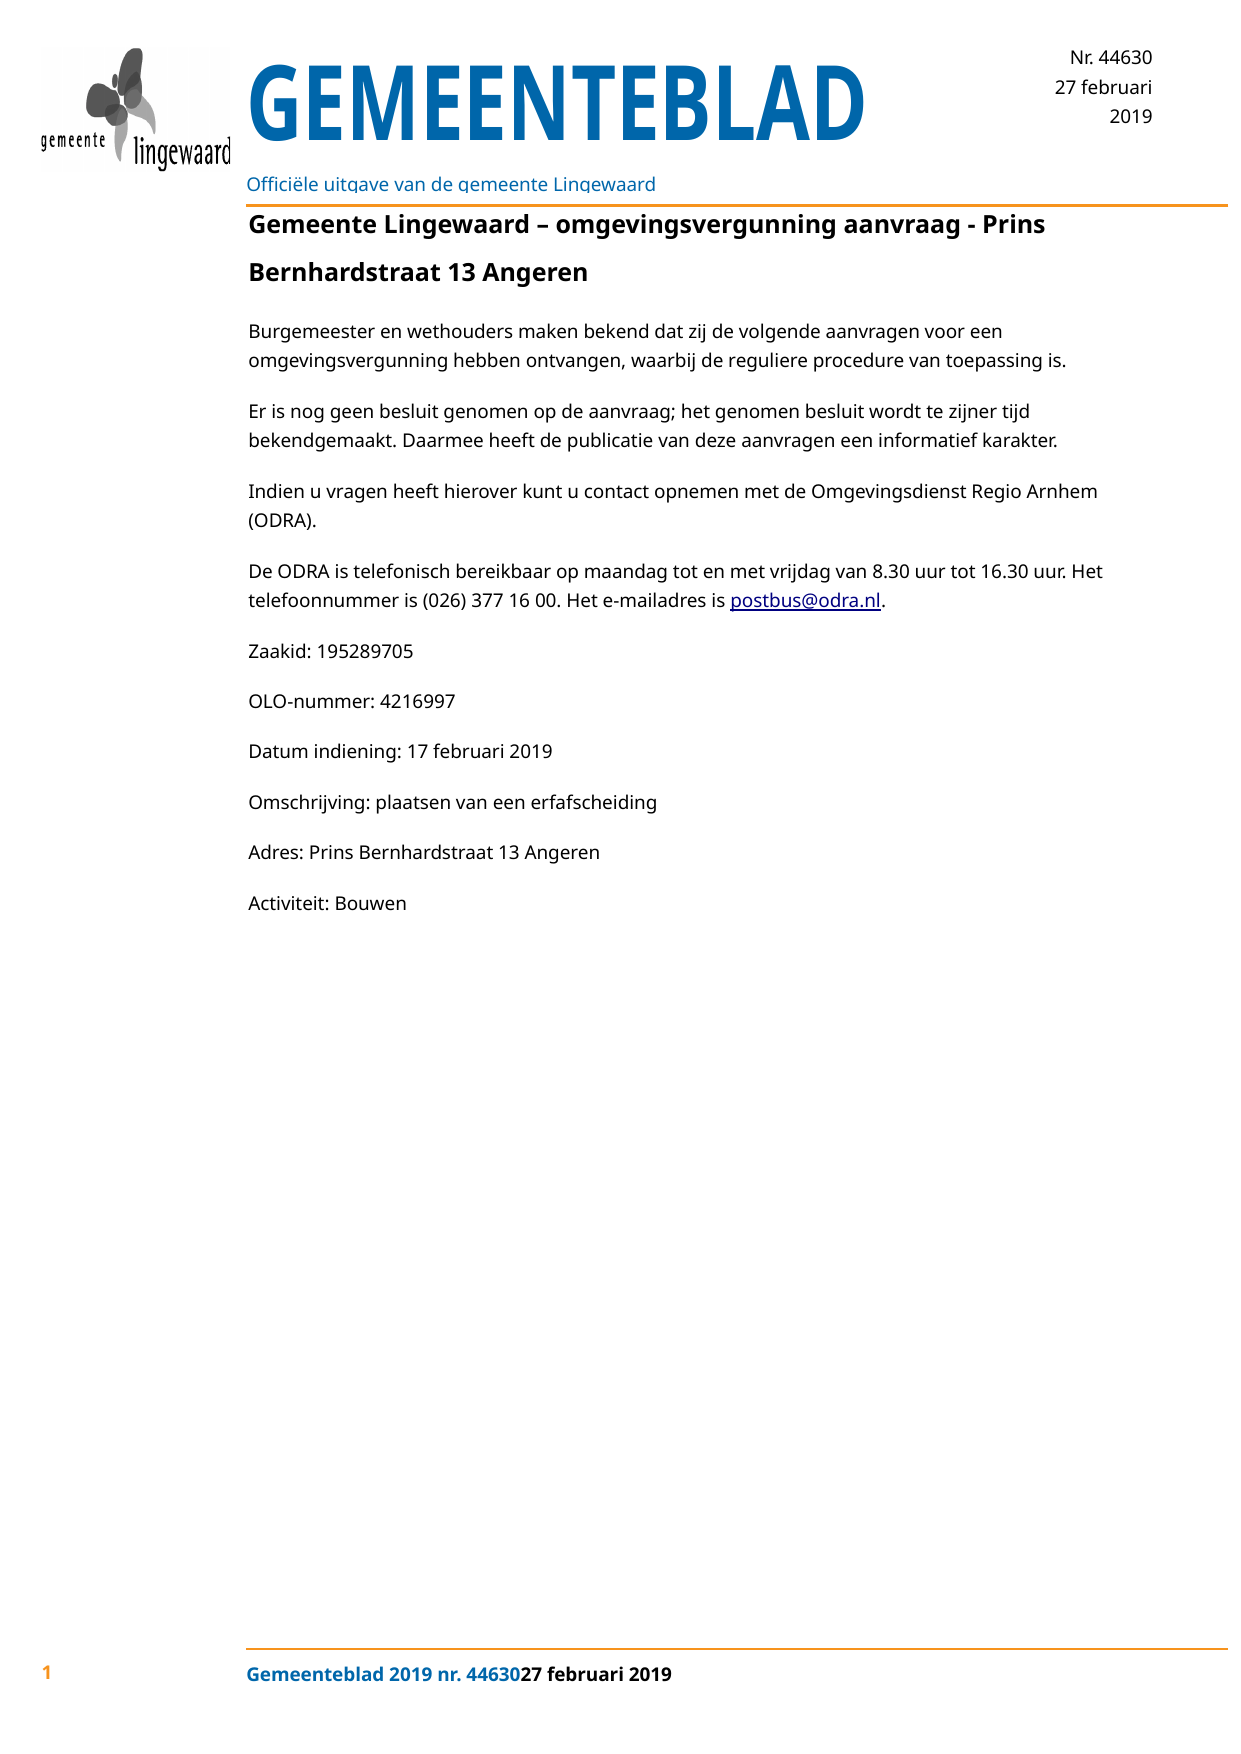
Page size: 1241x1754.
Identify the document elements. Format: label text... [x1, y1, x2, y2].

text De ODRA is telefonisch bereikbaar op maandag tot en met vrijdag van 8.30 uur tot 16.30 uur. Het telefoonnummer is (026) 377 16 00. Het e-mailadres is postbus@odra.nl. [248, 558, 1152, 613]
picture [41, 47, 231, 172]
text Burgemeester en wethouders maken bekend dat zij de volgende aanvragen voor een omgevingsvergunning hebben ontvangen, waarbij de reguliere procedure van toepassing is. [248, 318, 1152, 373]
text Datum indiening: 17 februari 2019 [248, 739, 1152, 764]
text Activiteit: Bouwen [248, 890, 1152, 916]
text Indien u vragen heeft hierover kunt u contact opnemen met de Omgevingsdienst Regio Arnhem (ODRA). [248, 478, 1152, 533]
text Omschrijving: plaatsen van een erfafscheiding [248, 789, 1152, 815]
text Adres: Prins Bernhardstraat 13 Angeren [248, 839, 1152, 865]
text OLO-nummer: 4216997 [248, 688, 1152, 714]
text Zaakid: 195289705 [248, 638, 1152, 664]
text Gemeente Lingewaard – omgevingsvergunning aanvraag - Prins Bernhardstraat 13 Angeren [248, 207, 1152, 288]
text Er is nog geen besluit genomen op de aanvraag; het genomen besluit wordt te zijner tijd bekendgemaakt. Daarmee heeft de publicatie van deze aanvragen een informatief karakter. [248, 398, 1152, 453]
